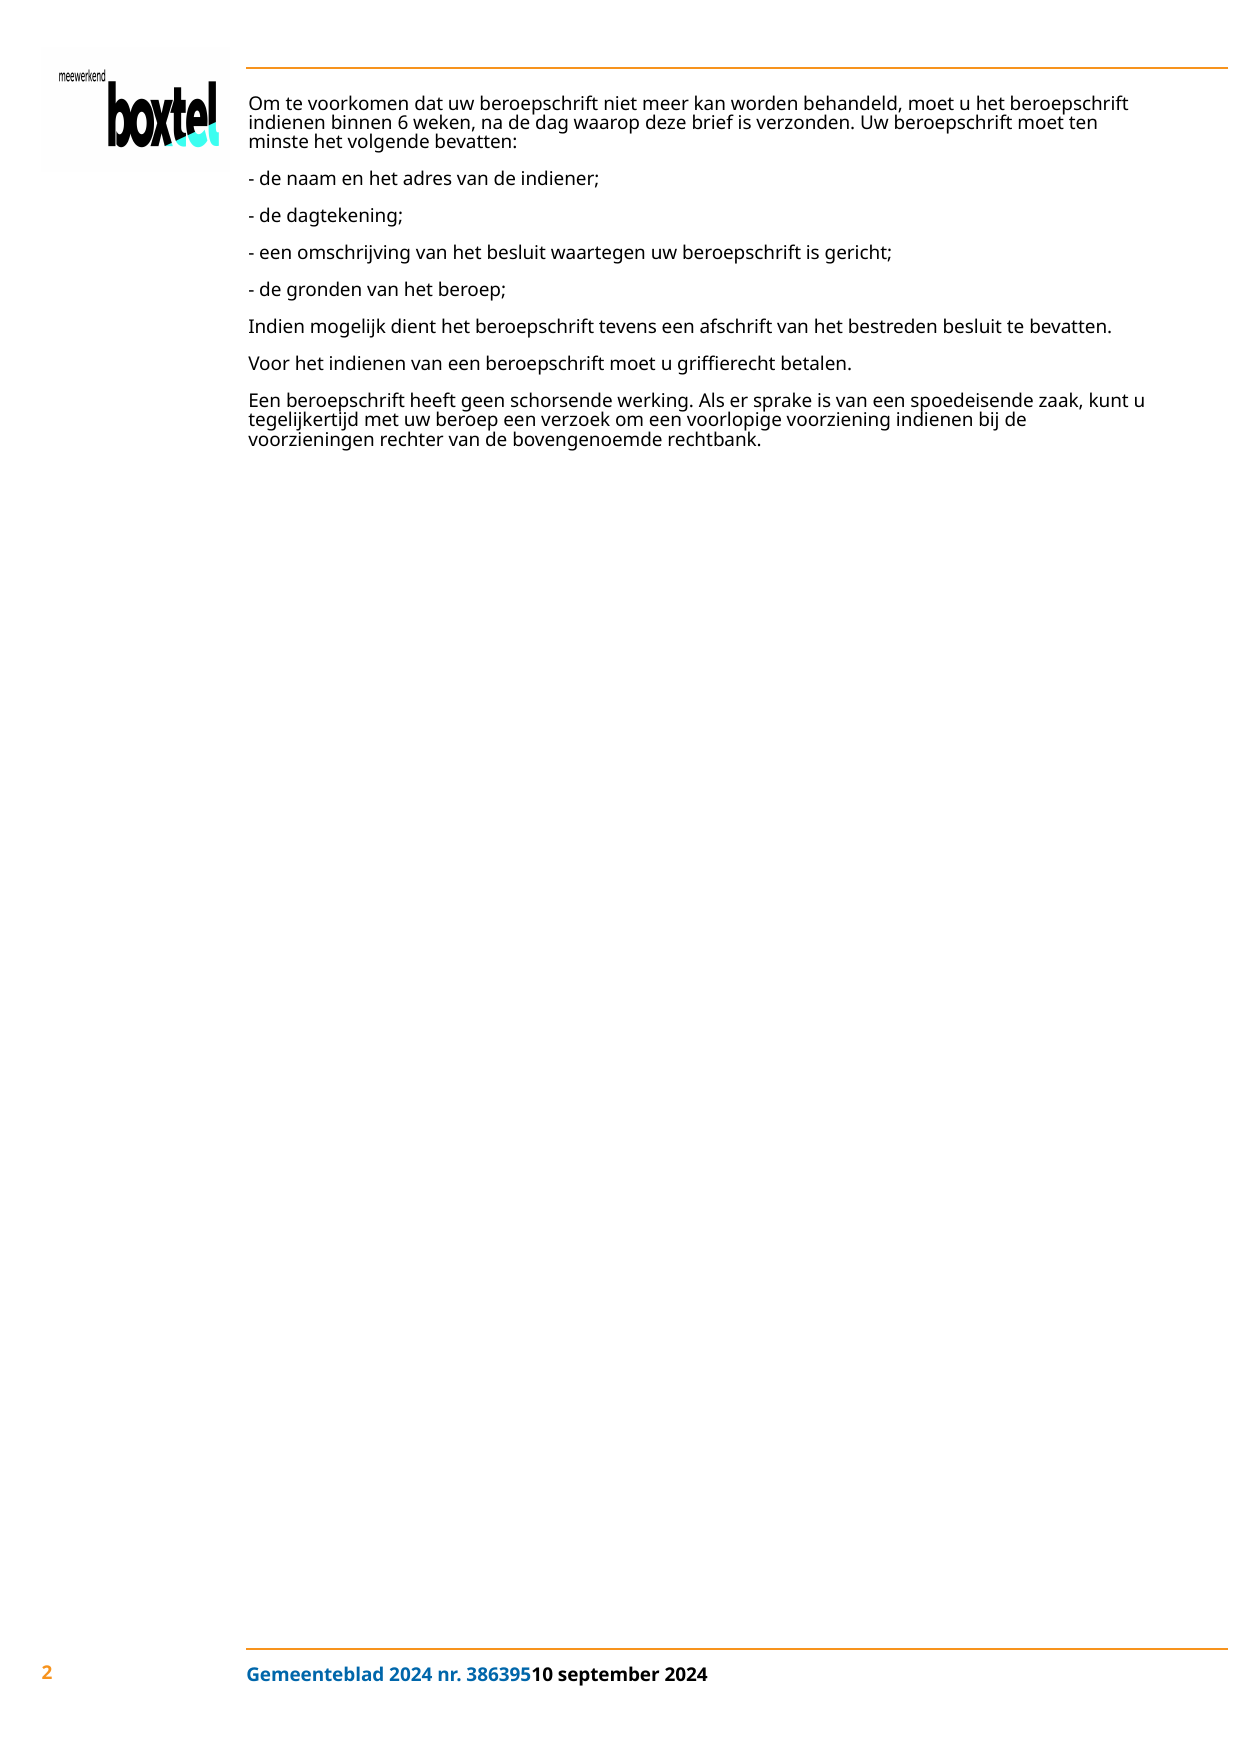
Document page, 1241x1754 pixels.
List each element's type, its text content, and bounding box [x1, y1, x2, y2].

text - de naam en het adres van de indiener; [248, 170, 1152, 189]
text Indien mogelijk dient het beroepschrift tevens een afschrift van het bestreden besluit te bevatten. [248, 318, 1152, 337]
picture [41, 47, 231, 172]
text - de dagtekening; [248, 207, 1152, 227]
text - de gronden van het beroep; [248, 281, 1152, 301]
text Voor het indienen van een beroepschrift moet u griffierecht betalen. [248, 355, 1152, 374]
text Een beroepschrift heeft geen schorsende werking. Als er sprake is van een spoedeisende zaak, kunt u tegelijkertijd met uw beroep een verzoek om een voorlopige voorziening indienen bij de voorzieningen rechter van de bovengenoemde rechtbank. [248, 392, 1152, 450]
text Om te voorkomen dat uw beroepschrift niet meer kan worden behandeld, moet u het beroepschrift indienen binnen 6 weken, na de dag waarop deze brief is verzonden. Uw beroepschrift moet ten minste het volgende bevatten: [248, 95, 1152, 153]
text - een omschrijving van het besluit waartegen uw beroepschrift is gericht; [248, 244, 1152, 263]
